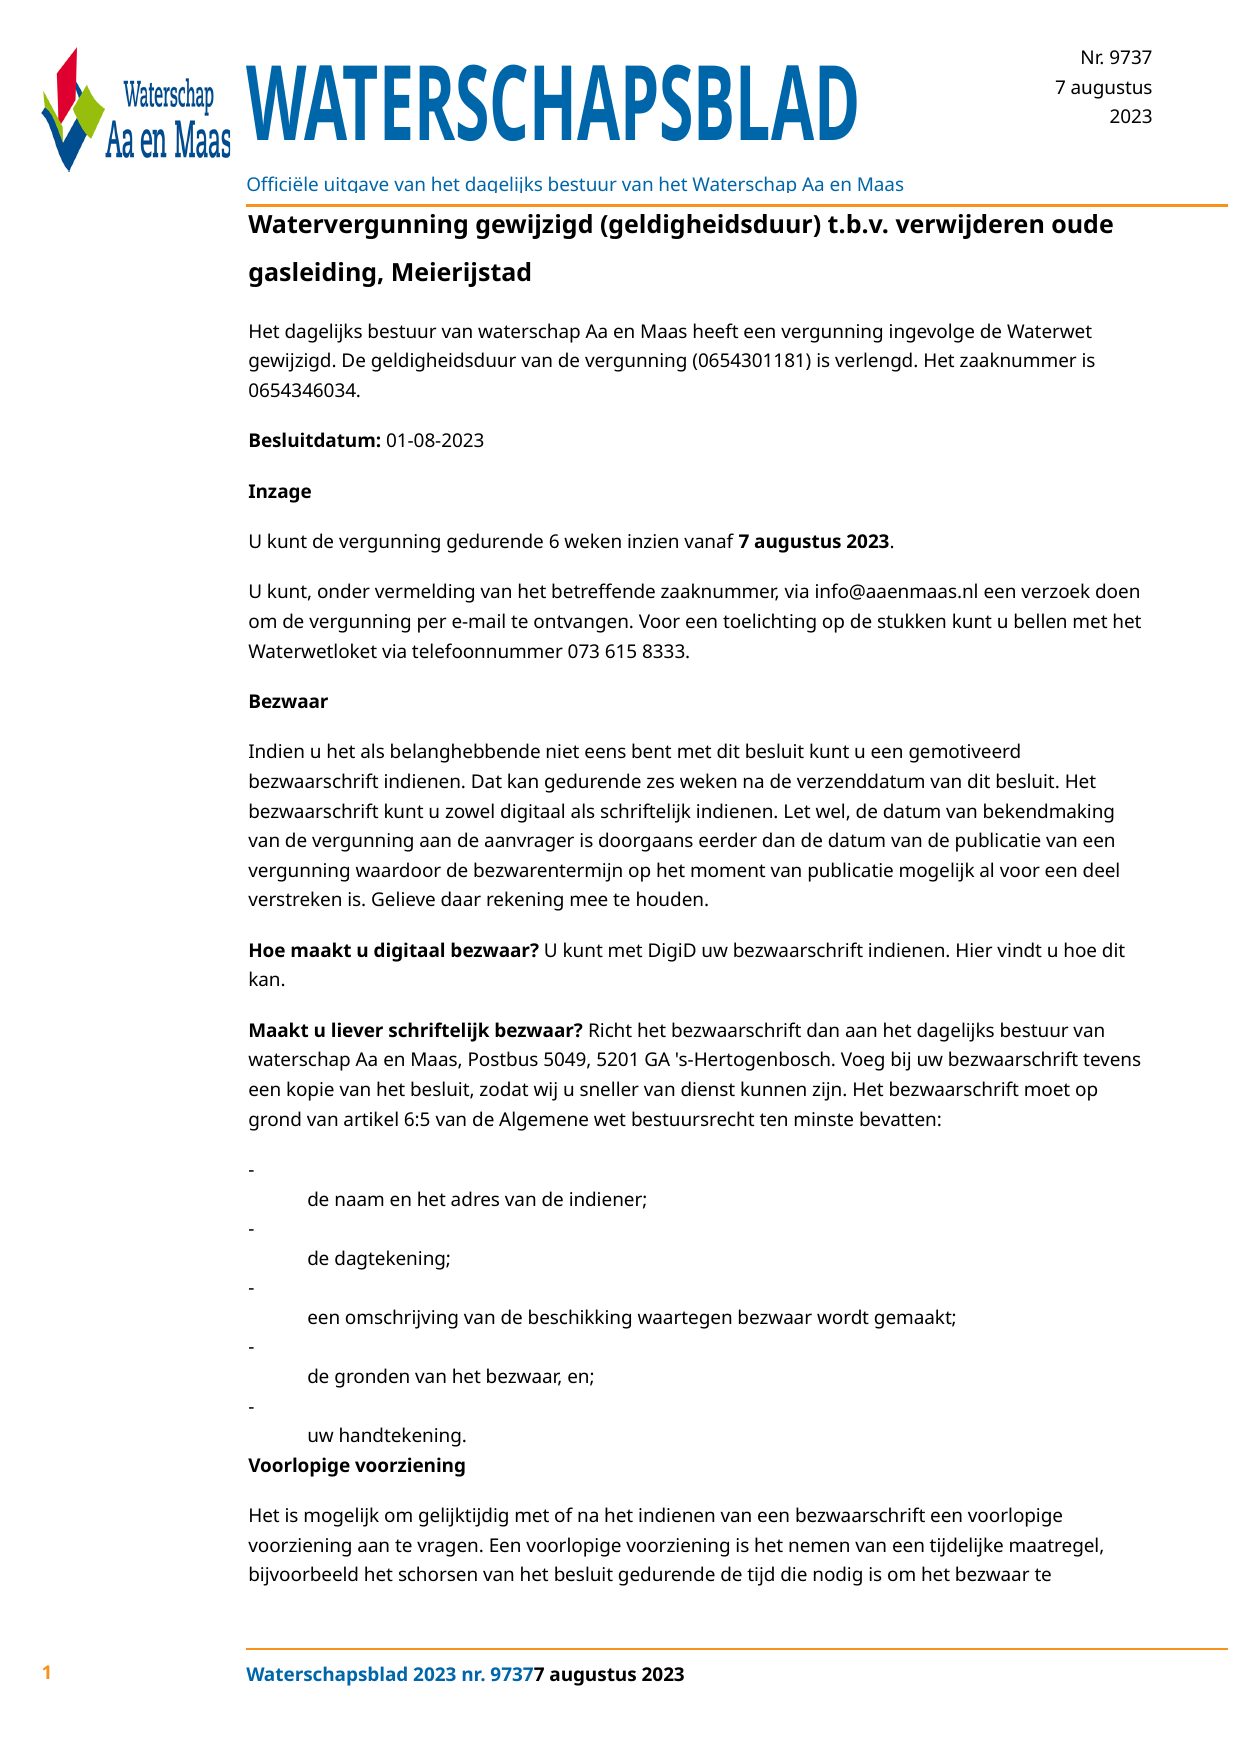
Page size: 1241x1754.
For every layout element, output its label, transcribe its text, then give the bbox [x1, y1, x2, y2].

text Het is mogelijk om gelijktijdig met of na het indienen van een bezwaarschrift een voorlopige voorziening aan te vragen. Een voorlopige voorziening is het nemen van een tijdelijke maatregel, bijvoorbeeld het schorsen van het besluit gedurende de tijd die nodig is om het bezwaar te [248, 1502, 1152, 1587]
text U kunt, onder vermelding van het betreffende zaaknummer, via info@aaenmaas.nl een verzoek doen om de vergunning per e-mail te ontvangen. Voor een toelichting op de stukken kunt u bellen met het Waterwetloket via telefoonnummer 073 615 8333. [248, 579, 1152, 664]
text Watervergunning gewijzigd (geldigheidsduur) t.b.v. verwijderen oude gasleiding, Meierijstad [248, 207, 1152, 288]
text U kunt de vergunning gedurende 6 weken inzien vanaf 7 augustus 2023. [248, 528, 1152, 554]
text Maakt u liever schriftelijk bezwaar? Richt het bezwaarschrift dan aan het dagelijks bestuur van waterschap Aa en Maas, Postbus 5049, 5201 GA 's-Hertogenbosch. Voeg bij uw bezwaarschrift tevens een kopie van het besluit, zodat wij u sneller van dienst kunnen zijn. Het bezwaarschrift moet op grond van artikel 6:5 van de Algemene wet bestuursrecht ten minste bevatten: [248, 1017, 1152, 1132]
text Indien u het als belanghebbende niet eens bent met dit besluit kunt u een gemotiveerd bezwaarschrift indienen. Dat kan gedurende zes weken na de verzenddatum van dit besluit. Het bezwaarschrift kunt u zowel digitaal als schriftelijk indienen. Let wel, de datum van bekendmaking van de vergunning aan de aanvrager is doorgaans eerder dan de datum van de publicatie van een vergunning waardoor de bezwarentermijn op het moment van publicatie mogelijk al voor een deel verstreken is. Gelieve daar rekening mee te houden. [248, 739, 1152, 912]
picture [41, 47, 231, 172]
list de dagtekening; [248, 1245, 1152, 1271]
list de naam en het adres van de indiener; [248, 1186, 1152, 1212]
text Hoe maakt u digitaal bezwaar? U kunt met DigiD uw bezwaarschrift indienen. Hier vindt u hoe dit kan. [248, 937, 1152, 992]
text Besluitdatum: 01-08-2023 [248, 427, 1152, 453]
text Inzage [248, 478, 1152, 504]
text Voorlopige voorziening [248, 1452, 1152, 1478]
list de gronden van het bezwaar, en; [248, 1363, 1152, 1389]
list uw handtekening. [248, 1422, 1152, 1448]
text Bezwaar [248, 688, 1152, 714]
list een omschrijving van de beschikking waartegen bezwaar wordt gemaakt; [248, 1304, 1152, 1330]
text Het dagelijks bestuur van waterschap Aa en Maas heeft een vergunning ingevolge de Waterwet gewijzigd. De geldigheidsduur van de vergunning (0654301181) is verlengd. Het zaaknummer is 0654346034. [248, 318, 1152, 403]
